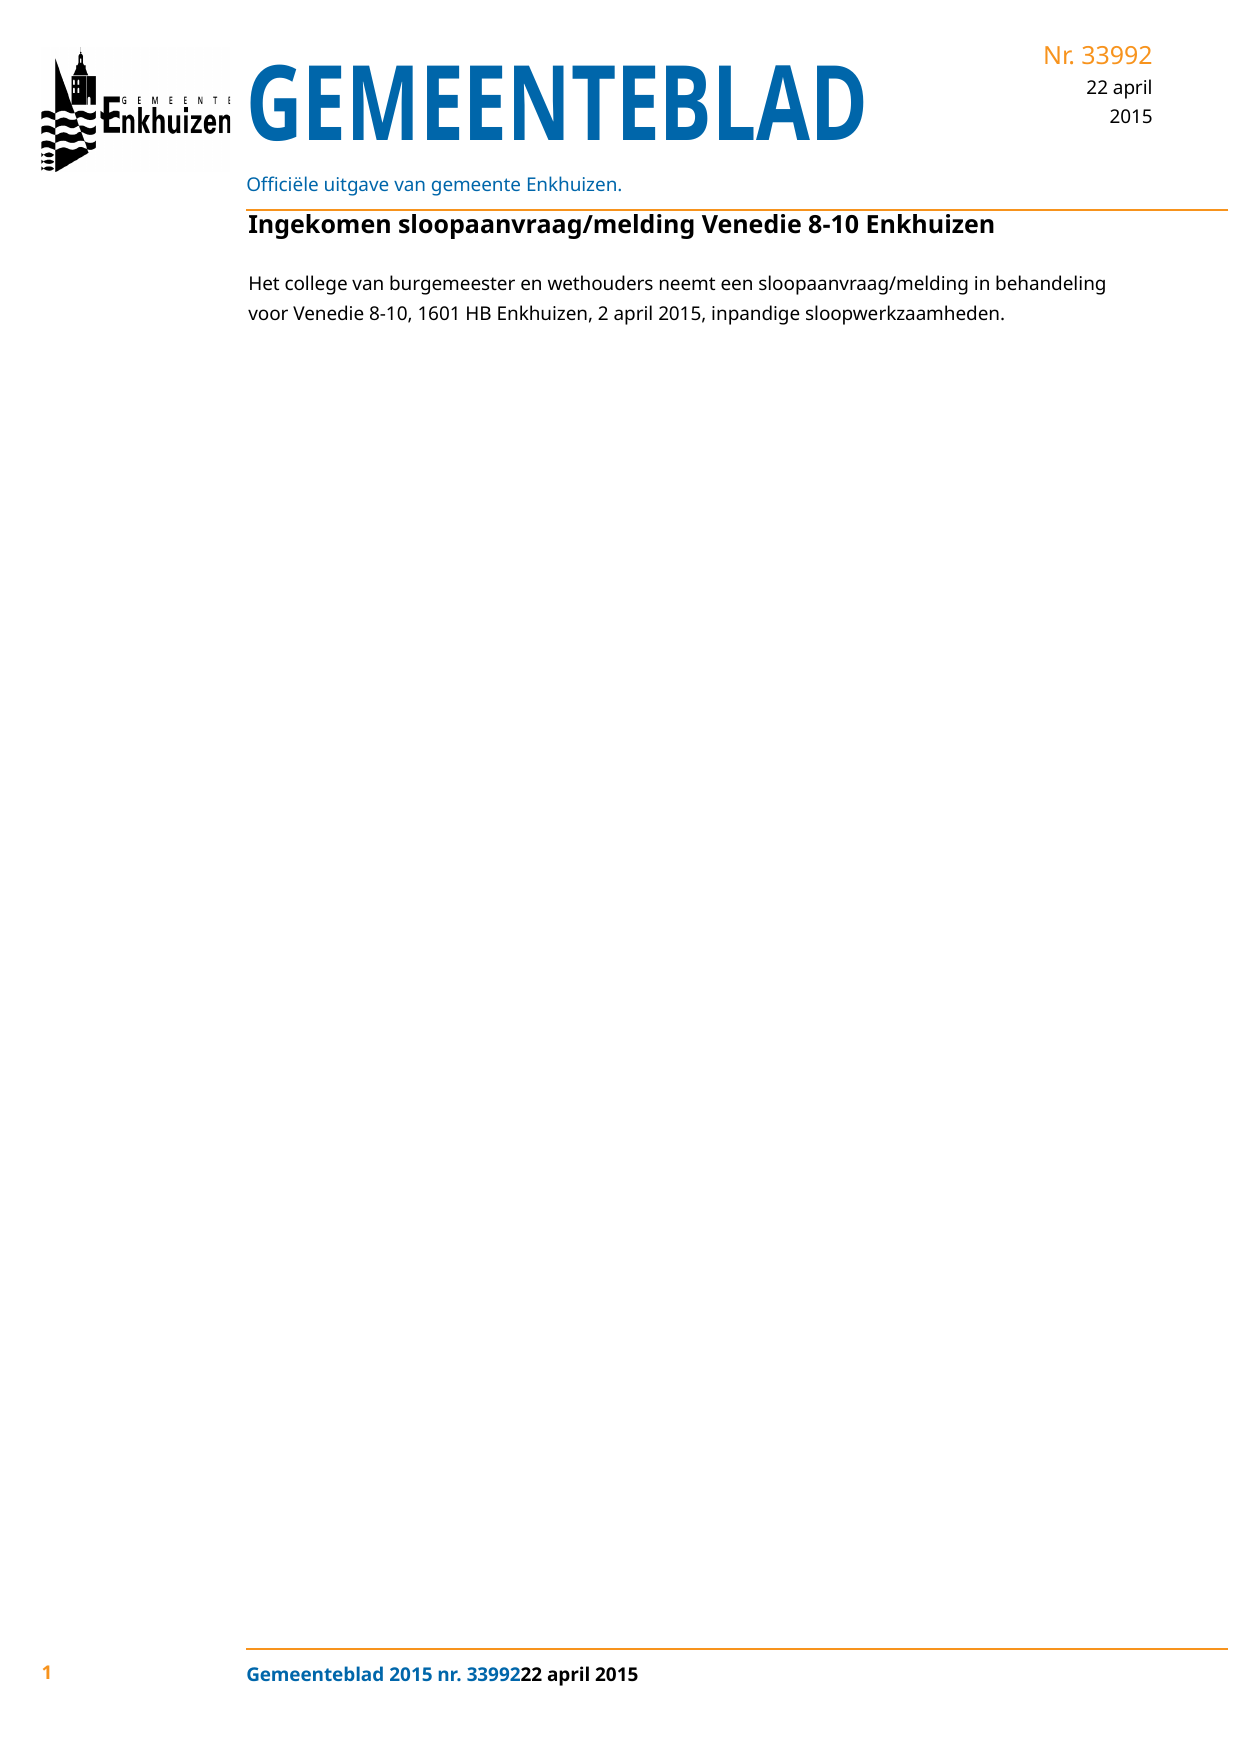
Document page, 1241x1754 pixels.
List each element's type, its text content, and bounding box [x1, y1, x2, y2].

text Ingekomen sloopaanvraag/melding Venedie 8-10 Enkhuizen [248, 211, 1152, 241]
picture [41, 47, 231, 172]
text Het college van burgemeester en wethouders neemt een sloopaanvraag/melding in behandeling voor Venedie 8-10, 1601 HB Enkhuizen, 2 april 2015, inpandige sloopwerkzaamheden. [248, 270, 1152, 326]
